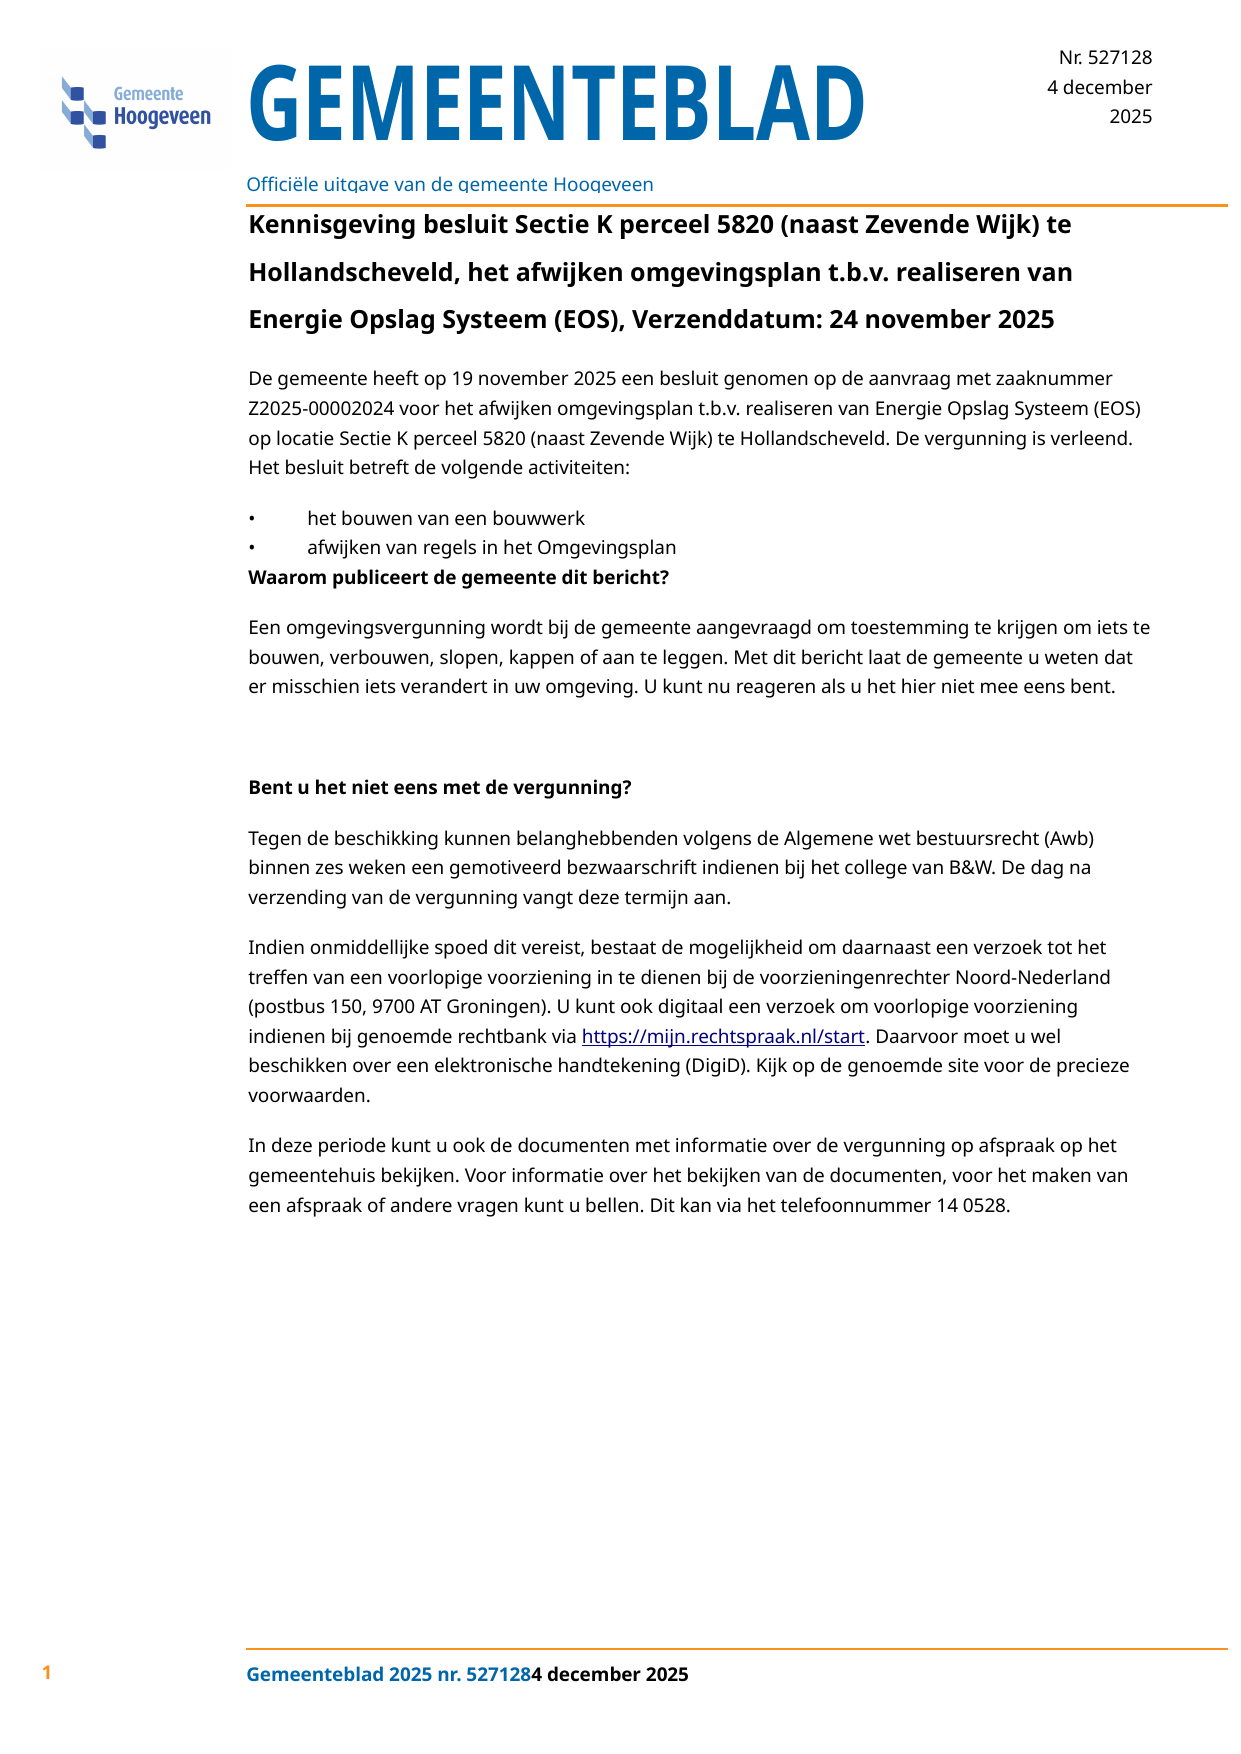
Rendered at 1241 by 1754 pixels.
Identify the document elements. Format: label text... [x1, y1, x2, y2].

text Bent u het niet eens met de vergunning? [248, 774, 1152, 800]
text Kennisgeving besluit Sectie K perceel 5820 (naast Zevende Wijk) te Hollandscheveld, het afwijken omgevingsplan t.b.v. realiseren van Energie Opslag Systeem (EOS), Verzenddatum: 24 november 2025 [248, 207, 1152, 336]
text Een omgevingsvergunning wordt bij de gemeente aangevraagd om toestemming te krijgen om iets te bouwen, verbouwen, slopen, kappen of aan te leggen. Met dit bericht laat de gemeente u weten dat er misschien iets verandert in uw omgeving. U kunt nu reageren als u het hier niet mee eens bent. [248, 614, 1152, 699]
text Waarom publiceert de gemeente dit bericht? [248, 564, 1152, 589]
text In deze periode kunt u ook de documenten met informatie over de vergunning op afspraak op het gemeentehuis bekijken. Voor informatie over het bekijken van de documenten, voor het maken van een afspraak of andere vragen kunt u bellen. Dit kan via het telefoonnummer 14 0528. [248, 1133, 1152, 1217]
list afwijken van regels in het Omgevingsplan [248, 534, 1152, 560]
text Indien onmiddellijke spoed dit vereist, bestaat de mogelijkheid om daarnaast een verzoek tot het treffen van een voorlopige voorziening in te dienen bij de voorzieningenrechter Noord-Nederland (postbus 150, 9700 AT Groningen). U kunt ook digitaal een verzoek om voorlopige voorziening indienen bij genoemde rechtbank via https://mijn.rechtspraak.nl/start. Daarvoor moet u wel beschikken over een elektronische handtekening (DigiD). Kijk op de genoemde site voor de precieze voorwaarden. [248, 934, 1152, 1108]
list het bouwen van een bouwwerk [248, 505, 1152, 530]
text Tegen de beschikking kunnen belanghebbenden volgens de Algemene wet bestuursrecht (Awb) binnen zes weken een gemotiveerd bezwaarschrift indienen bij het college van B&W. De dag na verzending van de vergunning vangt deze termijn aan. [248, 825, 1152, 909]
text De gemeente heeft op 19 november 2025 een besluit genomen op de aanvraag met zaaknummer Z2025-00002024 voor het afwijken omgevingsplan t.b.v. realiseren van Energie Opslag Systeem (EOS) op locatie Sectie K perceel 5820 (naast Zevende Wijk) te Hollandscheveld. De vergunning is verleend. Het besluit betreft de volgende activiteiten: [248, 366, 1152, 480]
picture [41, 47, 231, 172]
